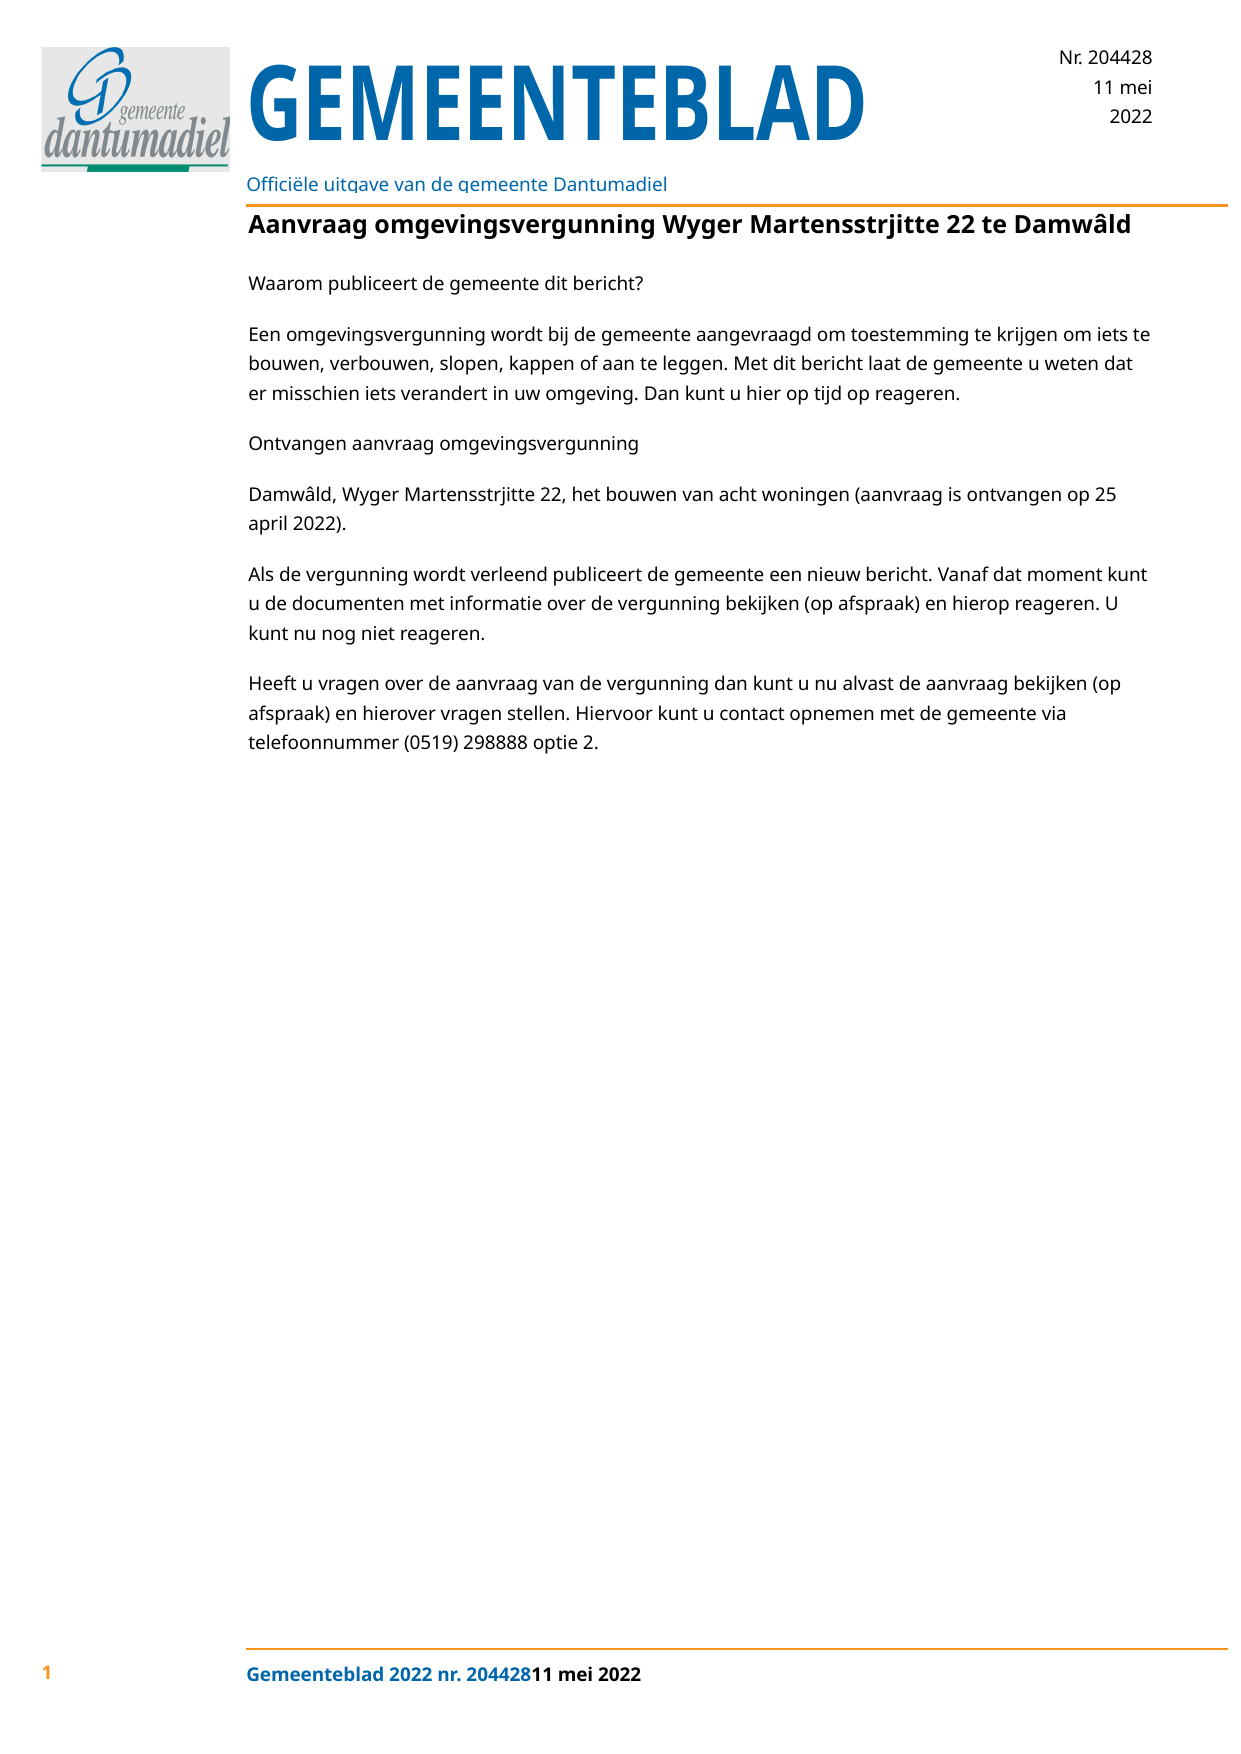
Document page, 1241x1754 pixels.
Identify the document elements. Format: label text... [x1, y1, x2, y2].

text Damwâld, Wyger Martensstrjitte 22, het bouwen van acht woningen (aanvraag is ontvangen op 25 april 2022). [248, 481, 1152, 536]
text Ontvangen aanvraag omgevingsvergunning [248, 430, 1152, 456]
text Aanvraag omgevingsvergunning Wyger Martensstrjitte 22 te Damwâld [248, 207, 1152, 241]
picture [41, 47, 231, 172]
text Heeft u vragen over de aanvraag van de vergunning dan kunt u nu alvast de aanvraag bekijken (op afspraak) en hierover vragen stellen. Hiervoor kunt u contact opnemen met de gemeente via telefoonnummer (0519) 298888 optie 2. [248, 670, 1152, 755]
text Waarom publiceert de gemeente dit bericht? [248, 270, 1152, 296]
text Een omgevingsvergunning wordt bij de gemeente aangevraagd om toestemming te krijgen om iets te bouwen, verbouwen, slopen, kappen of aan te leggen. Met dit bericht laat de gemeente u weten dat er misschien iets verandert in uw omgeving. Dan kunt u hier op tijd op reageren. [248, 321, 1152, 406]
text Als de vergunning wordt verleend publiceert de gemeente een nieuw bericht. Vanaf dat moment kunt u de documenten met informatie over de vergunning bekijken (op afspraak) en hierop reageren. U kunt nu nog niet reageren. [248, 561, 1152, 646]
